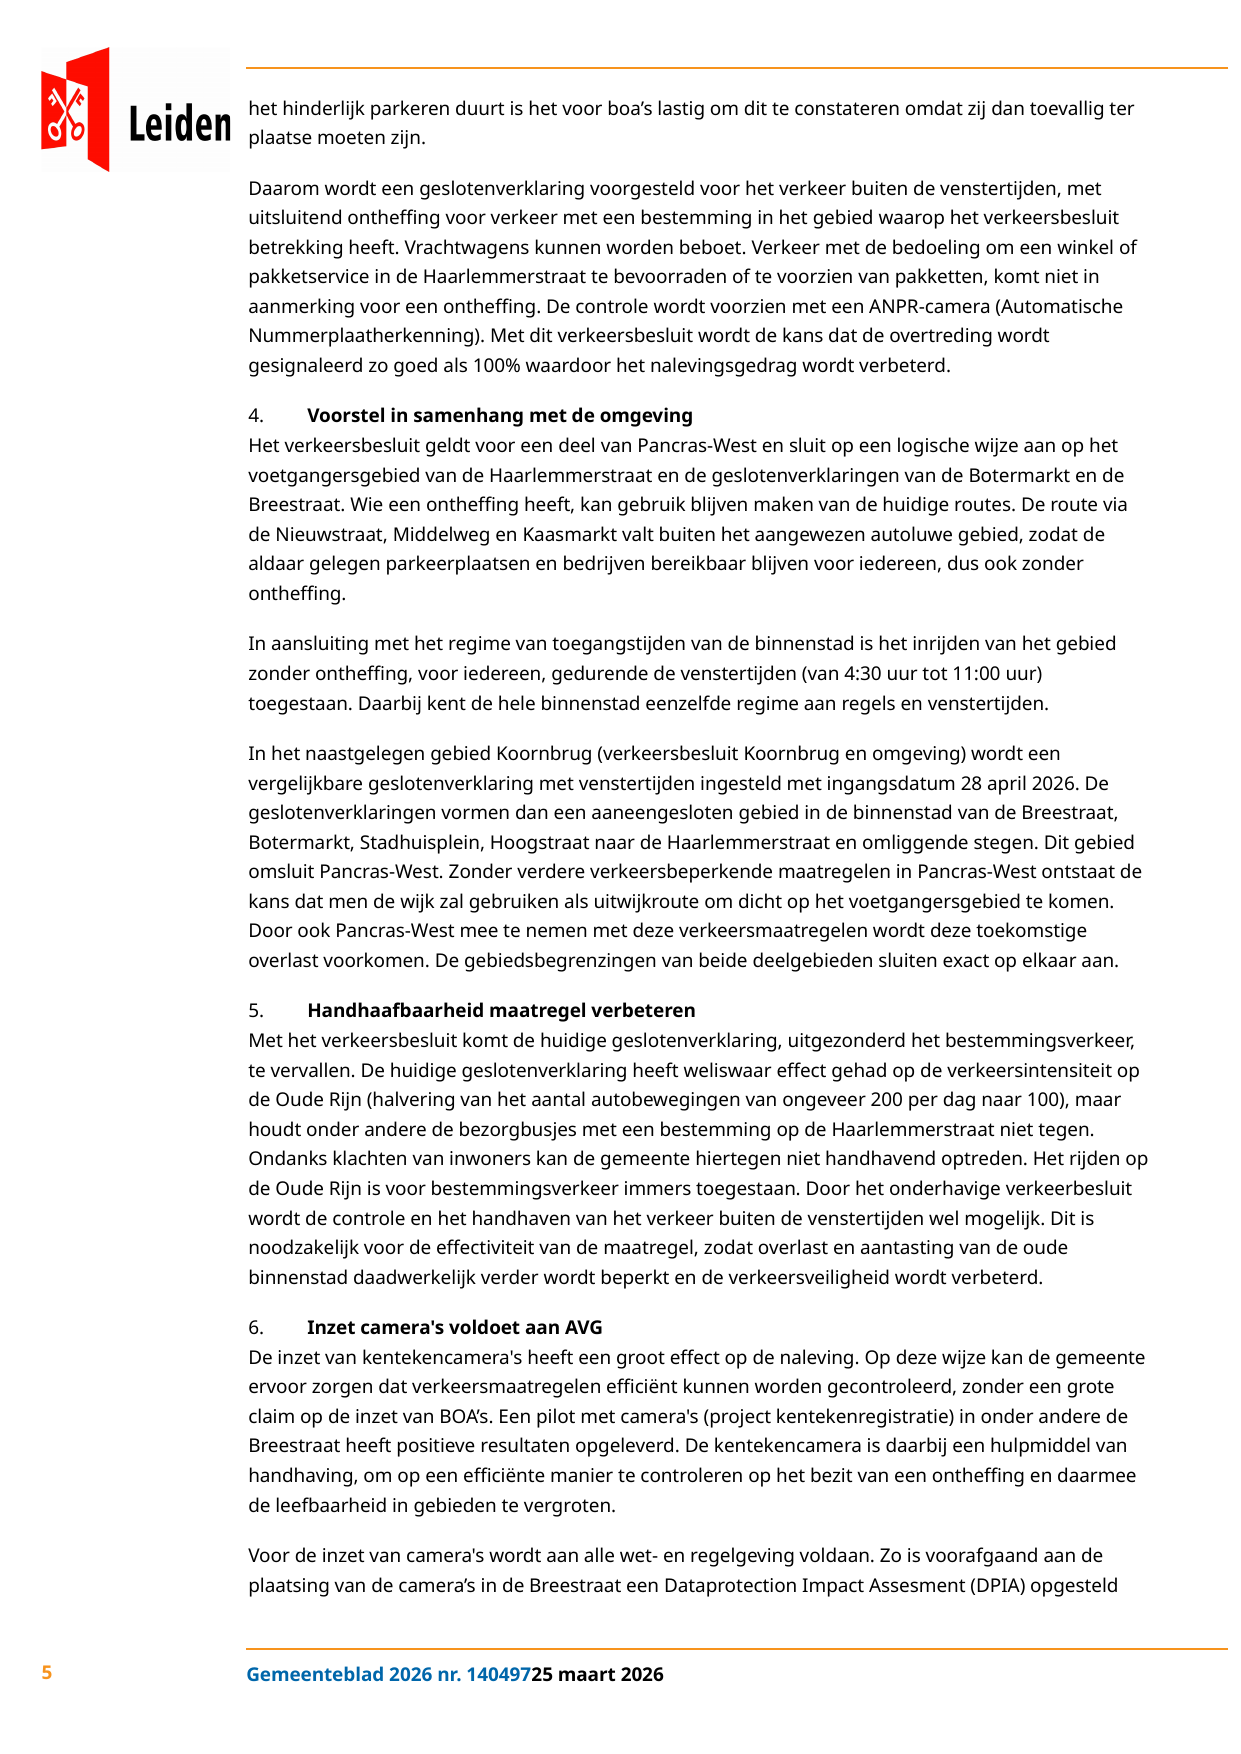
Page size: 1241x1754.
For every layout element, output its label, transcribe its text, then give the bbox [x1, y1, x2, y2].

picture [41, 47, 231, 172]
text In aansluiting met het regime van toegangstijden van de binnenstad is het inrijden van het gebied zonder ontheffing, voor iedereen, gedurende de venstertijden (van 4:30 uur tot 11:00 uur) toegestaan. Daarbij kent de hele binnenstad eenzelfde regime aan regels en venstertijden. [248, 631, 1152, 716]
text het hinderlijk parkeren duurt is het voor boa’s lastig om dit te constateren omdat zij dan toevallig ter plaatse moeten zijn. [248, 95, 1152, 150]
list Handhaafbaarheid maatregel verbeteren [248, 998, 1152, 1023]
text Met het verkeersbesluit komt de huidige geslotenverklaring, uitgezonderd het bestemmingsverkeer, te vervallen. De huidige geslotenverklaring heeft weliswaar effect gehad op de verkeersintensiteit op de Oude Rijn (halvering van het aantal autobewegingen van ongeveer 200 per dag naar 100), maar houdt onder andere de bezorgbusjes met een bestemming op de Haarlemmerstraat niet tegen. Ondanks klachten van inwoners kan de gemeente hiertegen niet handhavend optreden. Het rijden op de Oude Rijn is voor bestemmingsverkeer immers toegestaan. Door het onderhavige verkeerbesluit wordt de controle en het handhaven van het verkeer buiten de venstertijden wel mogelijk. Dit is noodzakelijk voor de effectiviteit van de maatregel, zodat overlast en aantasting van de oude binnenstad daadwerkelijk verder wordt beperkt en de verkeersveiligheid wordt verbeterd. [248, 1027, 1152, 1290]
text Het verkeersbesluit geldt voor een deel van Pancras-West en sluit op een logische wijze aan op het voetgangersgebied van de Haarlemmerstraat en de geslotenverklaringen van de Botermarkt en de Breestraat. Wie een ontheffing heeft, kan gebruik blijven maken van de huidige routes. De route via de Nieuwstraat, Middelweg en Kaasmarkt valt buiten het aangewezen autoluwe gebied, zodat de aldaar gelegen parkeerplaatsen en bedrijven bereikbaar blijven voor iedereen, dus ook zonder ontheffing. [248, 432, 1152, 606]
list Voorstel in samenhang met de omgeving [248, 403, 1152, 428]
text In het naastgelegen gebied Koornbrug (verkeersbesluit Koornbrug en omgeving) wordt een vergelijkbare geslotenverklaring met venstertijden ingesteld met ingangsdatum 28 april 2026. De geslotenverklaringen vormen dan een aaneengesloten gebied in de binnenstad van de Breestraat, Botermarkt, Stadhuisplein, Hoogstraat naar de Haarlemmerstraat en omliggende stegen. Dit gebied omsluit Pancras-West. Zonder verdere verkeersbeperkende maatregelen in Pancras-West ontstaat de kans dat men de wijk zal gebruiken als uitwijkroute om dicht op het voetgangersgebied te komen. Door ook Pancras-West mee te nemen met deze verkeersmaatregelen wordt deze toekomstige overlast voorkomen. De gebiedsbegrenzingen van beide deelgebieden sluiten exact op elkaar aan. [248, 740, 1152, 973]
text Daarom wordt een geslotenverklaring voorgesteld voor het verkeer buiten de venstertijden, met uitsluitend ontheffing voor verkeer met een bestemming in het gebied waarop het verkeersbesluit betrekking heeft. Vrachtwagens kunnen worden beboet. Verkeer met de bedoeling om een winkel of pakketservice in de Haarlemmerstraat te bevoorraden of te voorzien van pakketten, komt niet in aanmerking voor een ontheffing. De controle wordt voorzien met een ANPR-camera (Automatische Nummerplaatherkenning). Met dit verkeersbesluit wordt de kans dat de overtreding wordt gesignaleerd zo goed als 100% waardoor het nalevingsgedrag wordt verbeterd. [248, 175, 1152, 378]
text Voor de inzet van camera's wordt aan alle wet- en regelgeving voldaan. Zo is voorafgaand aan de plaatsing van de camera’s in de Breestraat een Dataprotection Impact Assesment (DPIA) opgesteld [248, 1542, 1152, 1598]
list Inzet camera's voldoet aan AVG [248, 1314, 1152, 1340]
text De inzet van kentekencamera's heeft een groot effect op de naleving. Op deze wijze kan de gemeente ervoor zorgen dat verkeersmaatregelen efficiënt kunnen worden gecontroleerd, zonder een grote claim op de inzet van BOA’s. Een pilot met camera's (project kentekenregistratie) in onder andere de Breestraat heeft positieve resultaten opgeleverd. De kentekencamera is daarbij een hulpmiddel van handhaving, om op een efficiënte manier te controleren op het bezit van een ontheffing en daarmee de leefbaarheid in gebieden te vergroten. [248, 1344, 1152, 1518]
